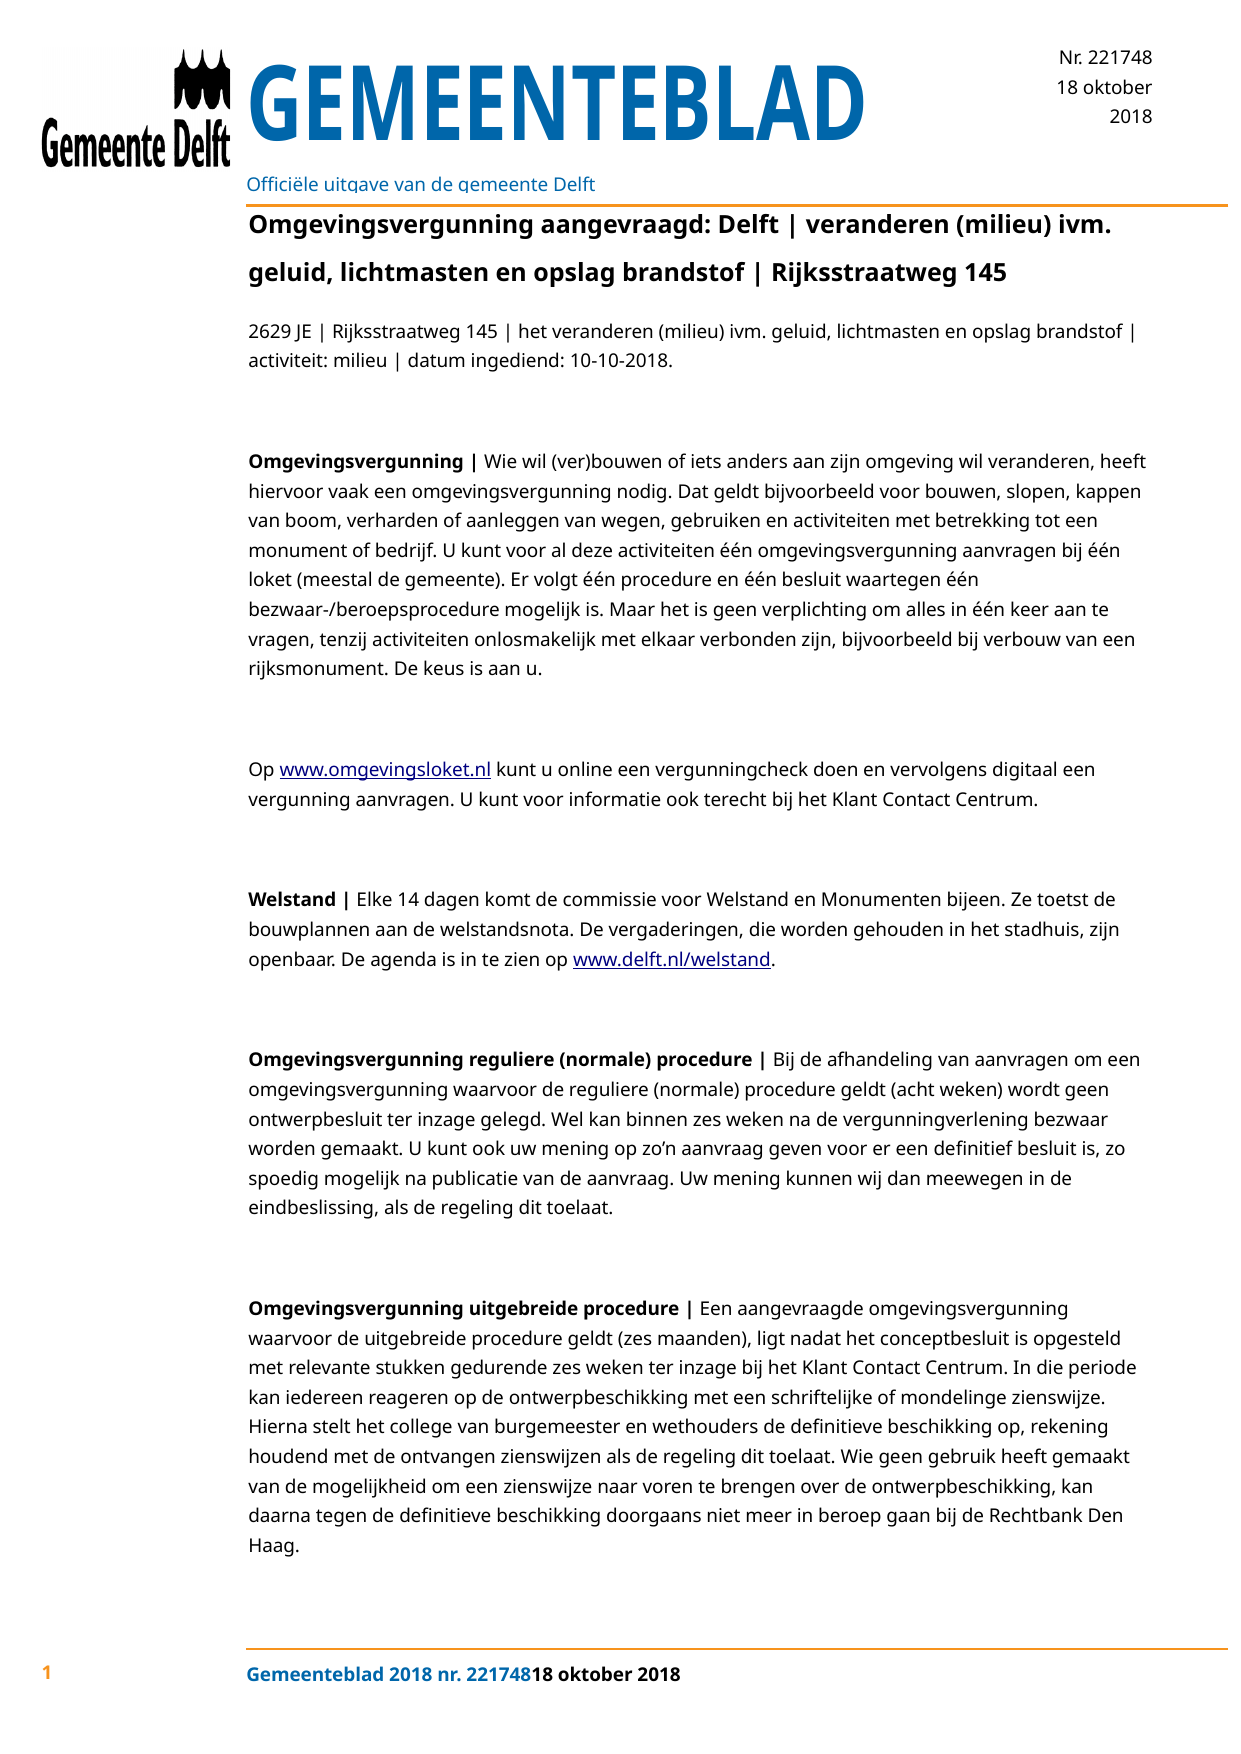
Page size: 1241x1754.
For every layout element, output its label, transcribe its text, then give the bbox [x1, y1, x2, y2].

text 2629 JE | Rijksstraatweg 145 | het veranderen (milieu) ivm. geluid, lichtmasten en opslag brandstof | activiteit: milieu | datum ingediend: 10-10-2018. [248, 318, 1152, 373]
text Omgevingsvergunning aangevraagd: Delft | veranderen (milieu) ivm. geluid, lichtmasten en opslag brandstof | Rijksstraatweg 145 [248, 207, 1152, 288]
text Welstand | Elke 14 dagen komt de commissie voor Welstand en Monumenten bijeen. Ze toetst de bouwplannen aan de welstandsnota. De vergaderingen, die worden gehouden in het stadhuis, zijn openbaar. De agenda is in te zien op www.delft.nl/welstand. [248, 887, 1152, 972]
text Omgevingsvergunning reguliere (normale) procedure | Bij de afhandeling van aanvragen om een omgevingsvergunning waarvoor de reguliere (normale) procedure geldt (acht weken) wordt geen ontwerpbesluit ter inzage gelegd. Wel kan binnen zes weken na de vergunningverlening bezwaar worden gemaakt. U kunt ook uw mening op zo’n aanvraag geven voor er een definitief besluit is, zo spoedig mogelijk na publicatie van de aanvraag. Uw mening kunnen wij dan meewegen in de eindbeslissing, als de regeling dit toelaat. [248, 1047, 1152, 1220]
text Op www.omgevingsloket.nl kunt u online een vergunningcheck doen en vervolgens digitaal een vergunning aanvragen. U kunt voor informatie ook terecht bij het Klant Contact Centrum. [248, 756, 1152, 812]
text Omgevingsvergunning | Wie wil (ver)bouwen of iets anders aan zijn omgeving wil veranderen, heeft hiervoor vaak een omgevingsvergunning nodig. Dat geldt bijvoorbeeld voor bouwen, slopen, kappen van boom, verharden of aanleggen van wegen, gebruiken en activiteiten met betrekking tot een monument of bedrijf. U kunt voor al deze activiteiten één omgevingsvergunning aanvragen bij één loket (meestal de gemeente). Er volgt één procedure en één besluit waartegen één bezwaar-/beroepsprocedure mogelijk is. Maar het is geen verplichting om alles in één keer aan te vragen, tenzij activiteiten onlosmakelijk met elkaar verbonden zijn, bijvoorbeeld bij verbouw van een rijksmonument. De keus is aan u. [248, 448, 1152, 681]
picture [41, 47, 231, 172]
text Omgevingsvergunning uitgebreide procedure | Een aangevraagde omgevingsvergunning waarvoor de uitgebreide procedure geldt (zes maanden), ligt nadat het conceptbesluit is opgesteld met relevante stukken gedurende zes weken ter inzage bij het Klant Contact Centrum. In die periode kan iedereen reageren op de ontwerpbeschikking met een schriftelijke of mondelinge zienswijze. Hierna stelt het college van burgemeester en wethouders de definitieve beschikking op, rekening houdend met de ontvangen zienswijzen als de regeling dit toelaat. Wie geen gebruik heeft gemaakt van de mogelijkheid om een zienswijze naar voren te brengen over de ontwerpbeschikking, kan daarna tegen de definitieve beschikking doorgaans niet meer in beroep gaan bij de Rechtbank Den Haag. [248, 1295, 1152, 1558]
